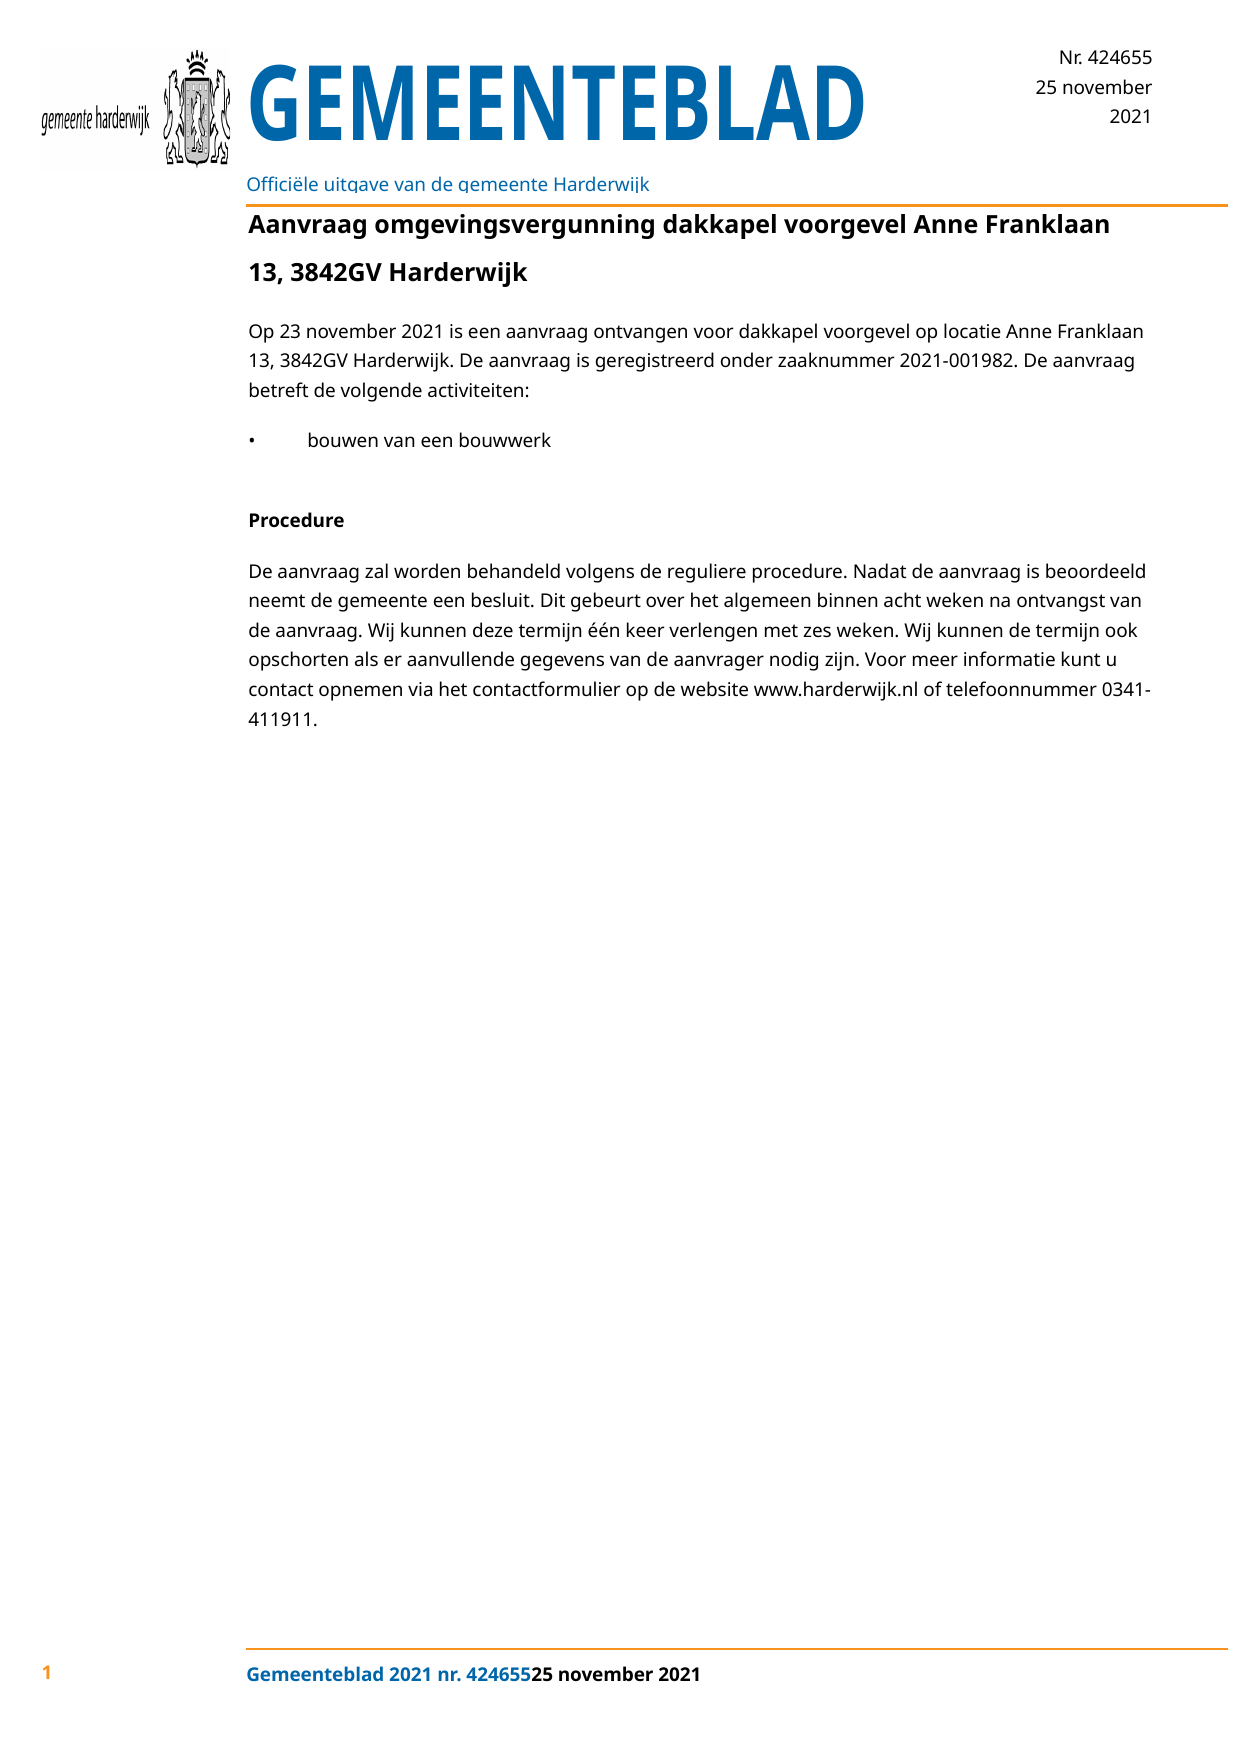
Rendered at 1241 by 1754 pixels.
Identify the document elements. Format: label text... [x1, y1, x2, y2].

text Procedure [248, 507, 1152, 533]
text Aanvraag omgevingsvergunning dakkapel voorgevel Anne Franklaan 13, 3842GV Harderwijk [248, 207, 1152, 288]
text Op 23 november 2021 is een aanvraag ontvangen voor dakkapel voorgevel op locatie Anne Franklaan 13, 3842GV Harderwijk. De aanvraag is geregistreerd onder zaaknummer 2021-001982. De aanvraag betreft de volgende activiteiten: [248, 318, 1152, 403]
text De aanvraag zal worden behandeld volgens de reguliere procedure. Nadat de aanvraag is beoordeeld neemt de gemeente een besluit. Dit gebeurt over het algemeen binnen acht weken na ontvangst van de aanvraag. Wij kunnen deze termijn één keer verlengen met zes weken. Wij kunnen de termijn ook opschorten als er aanvullende gegevens van de aanvrager nodig zijn. Voor meer informatie kunt u contact opnemen via het contactformulier op de website www.harderwijk.nl of telefoonnummer 0341-411911. [248, 558, 1152, 732]
list bouwen van een bouwwerk [248, 427, 1152, 453]
picture [41, 47, 231, 172]
